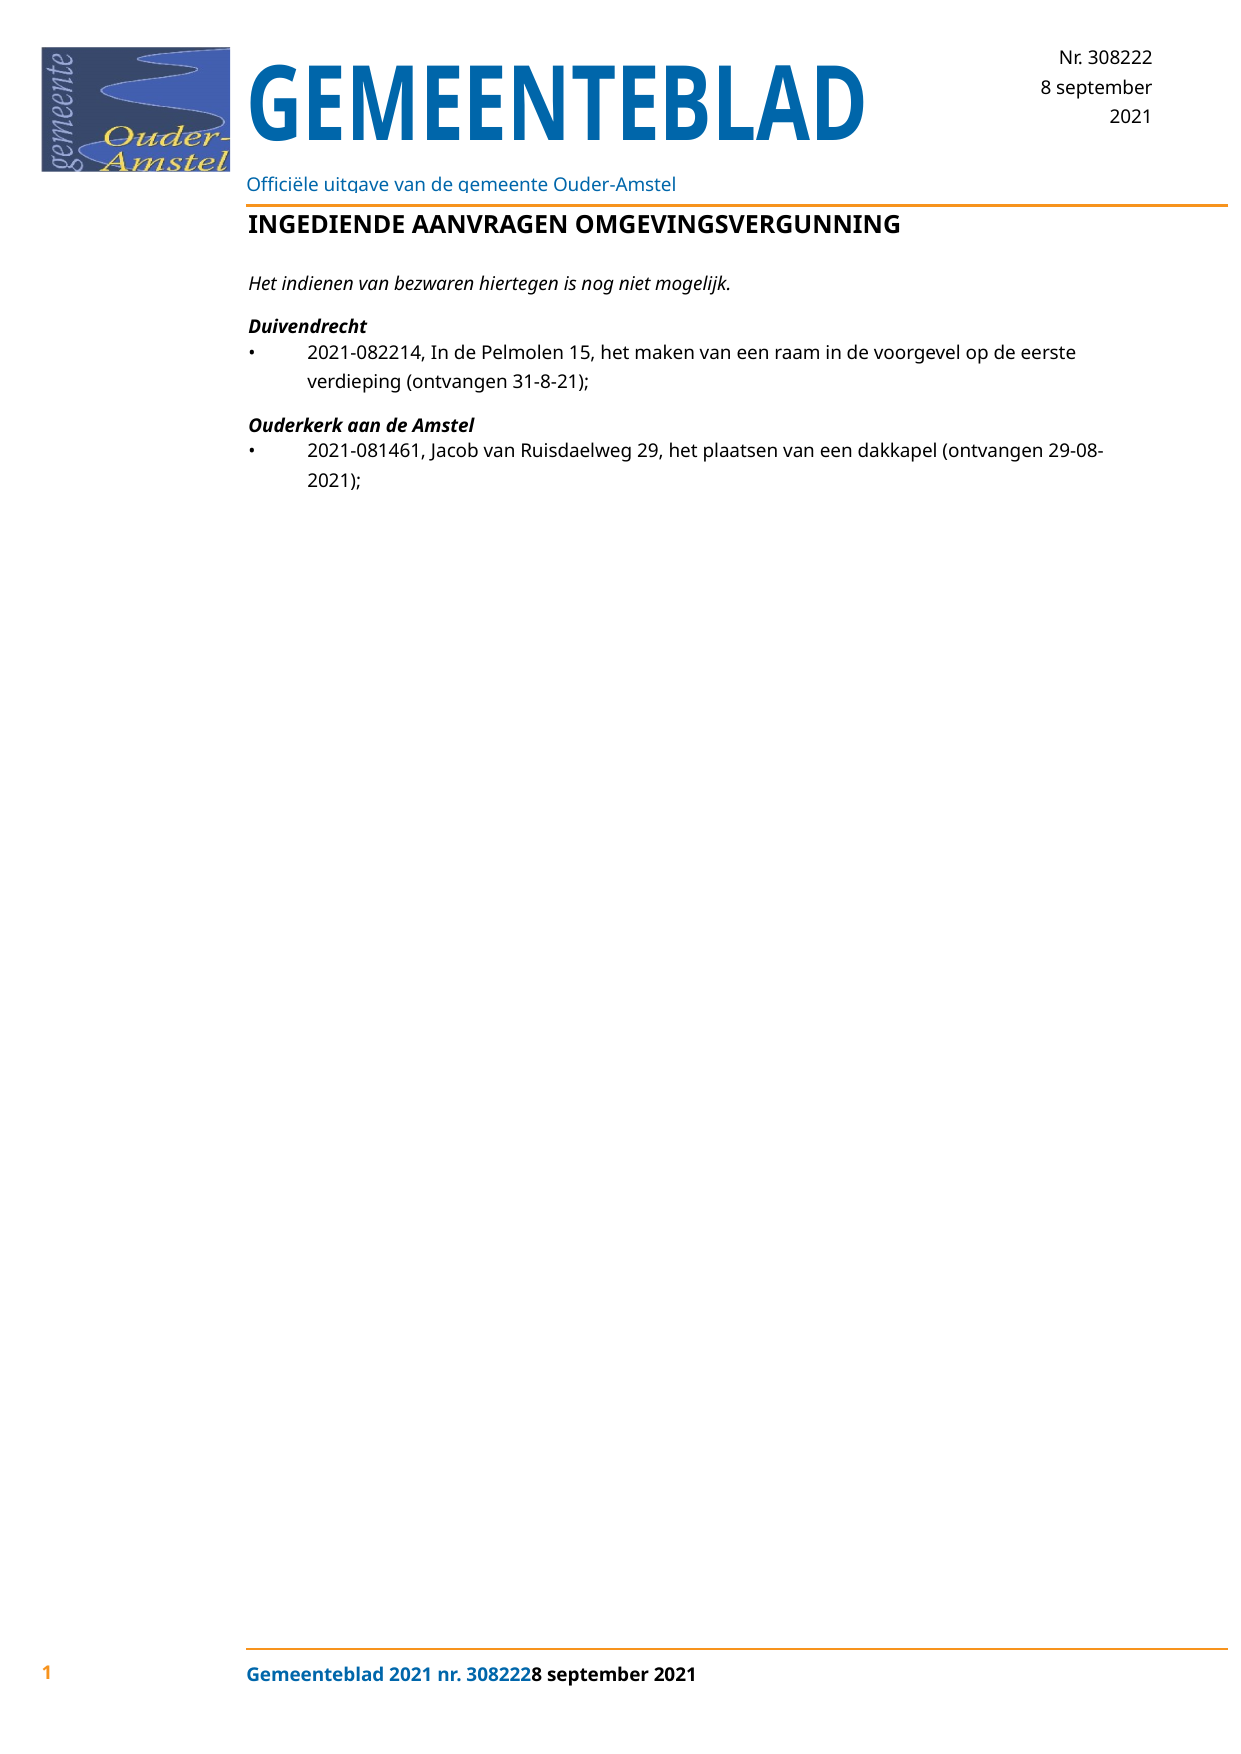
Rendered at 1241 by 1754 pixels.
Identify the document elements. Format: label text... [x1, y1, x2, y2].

text Ouderkerk aan de Amstel [248, 412, 1152, 438]
text Duivendrecht [248, 313, 1152, 339]
list 2021-081461, Jacob van Ruisdaelweg 29, het plaatsen van een dakkapel (ontvangen 29-08-2021); [248, 438, 1152, 493]
text INGEDIENDE AANVRAGEN OMGEVINGSVERGUNNING [248, 207, 1152, 241]
picture [41, 47, 231, 172]
text Het indienen van bezwaren hiertegen is nog niet mogelijk. [248, 270, 1152, 296]
list 2021-082214, In de Pelmolen 15, het maken van een raam in de voorgevel op de eerste verdieping (ontvangen 31-8-21); [248, 339, 1152, 394]
